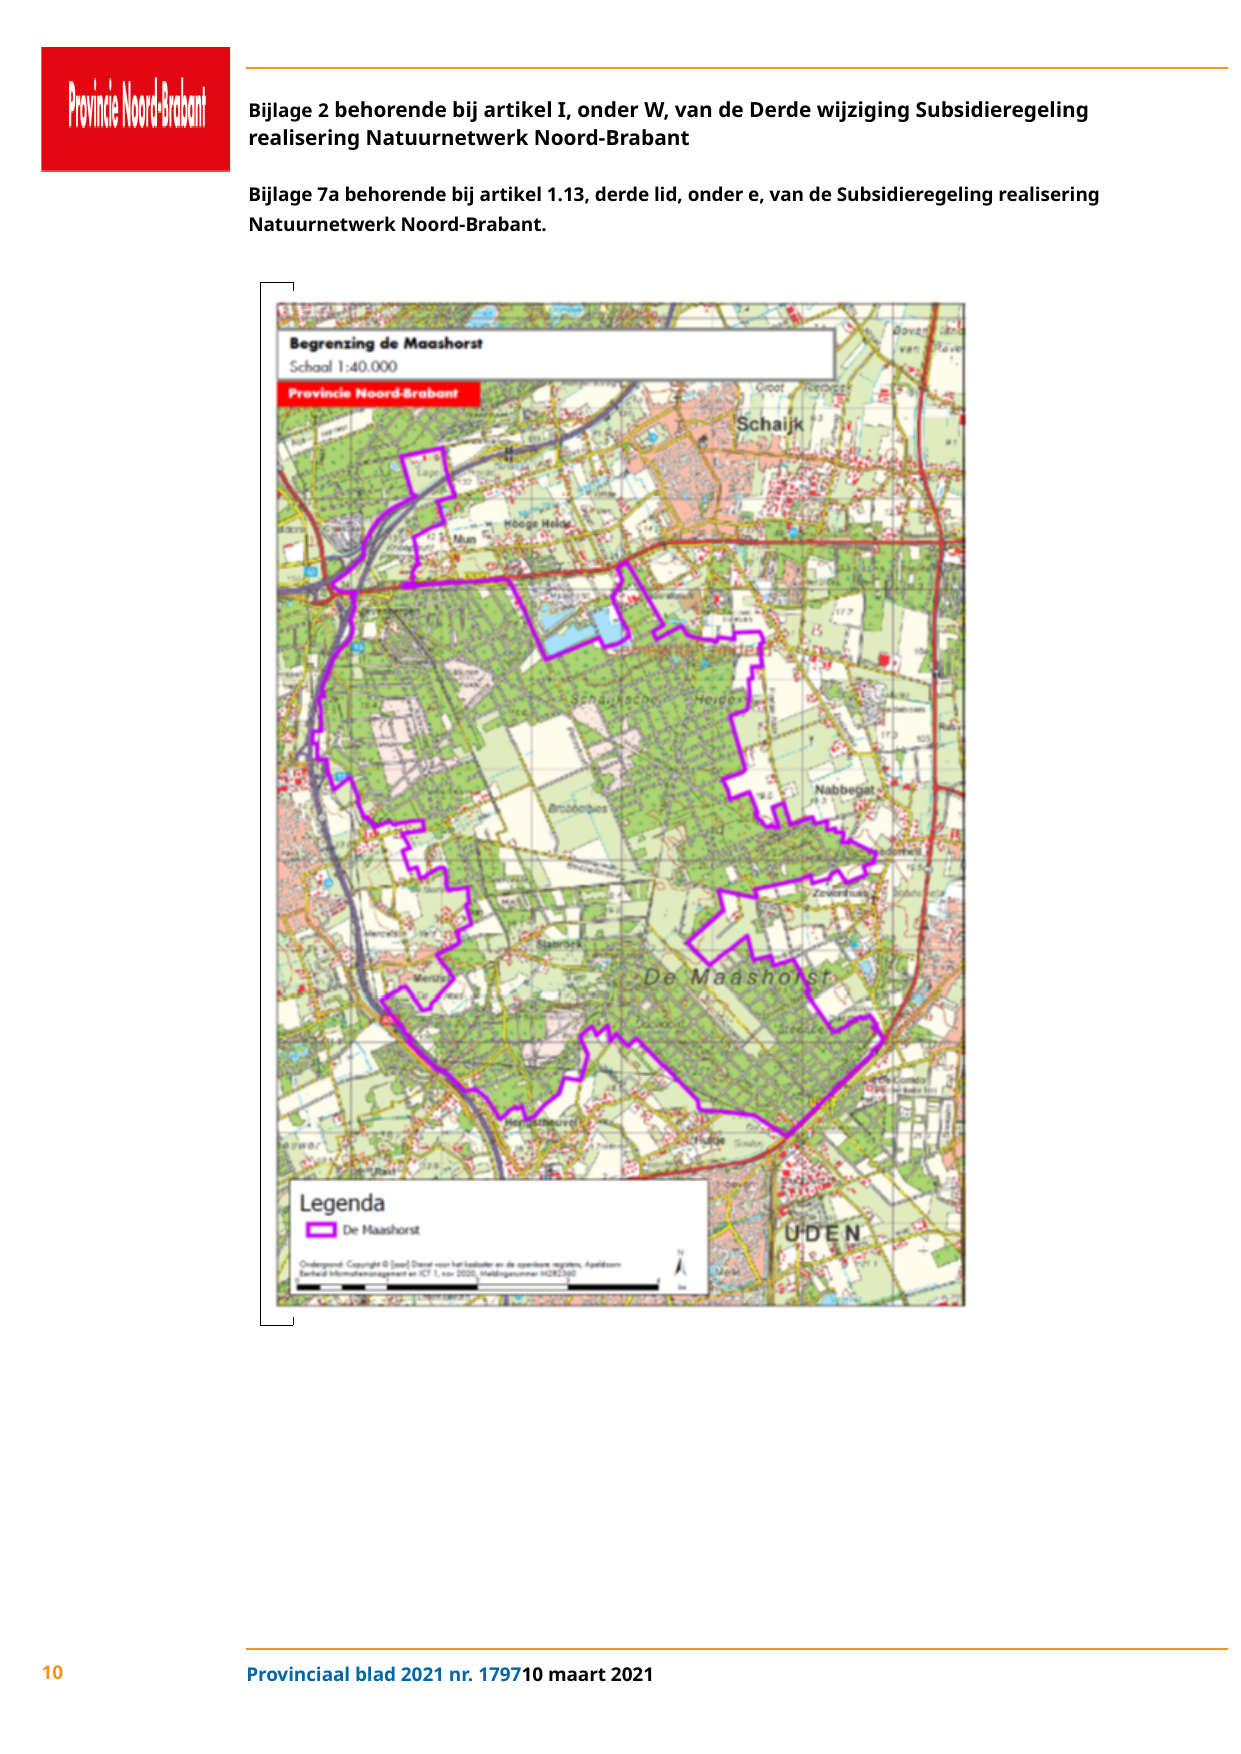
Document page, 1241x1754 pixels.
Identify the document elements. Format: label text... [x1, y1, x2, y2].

text Bijlage 7a behorende bij artikel 1.13, derde lid, onder e, van de Subsidieregeling realisering Natuurnetwerk Noord-Brabant. [248, 181, 1152, 237]
text Bijlage 2 behorende bij artikel I, onder W, van de Derde wijziging Subsidieregeling realisering Natuurnetwerk Noord-Brabant [248, 95, 1152, 152]
picture [41, 47, 231, 172]
picture [268, 291, 978, 1317]
